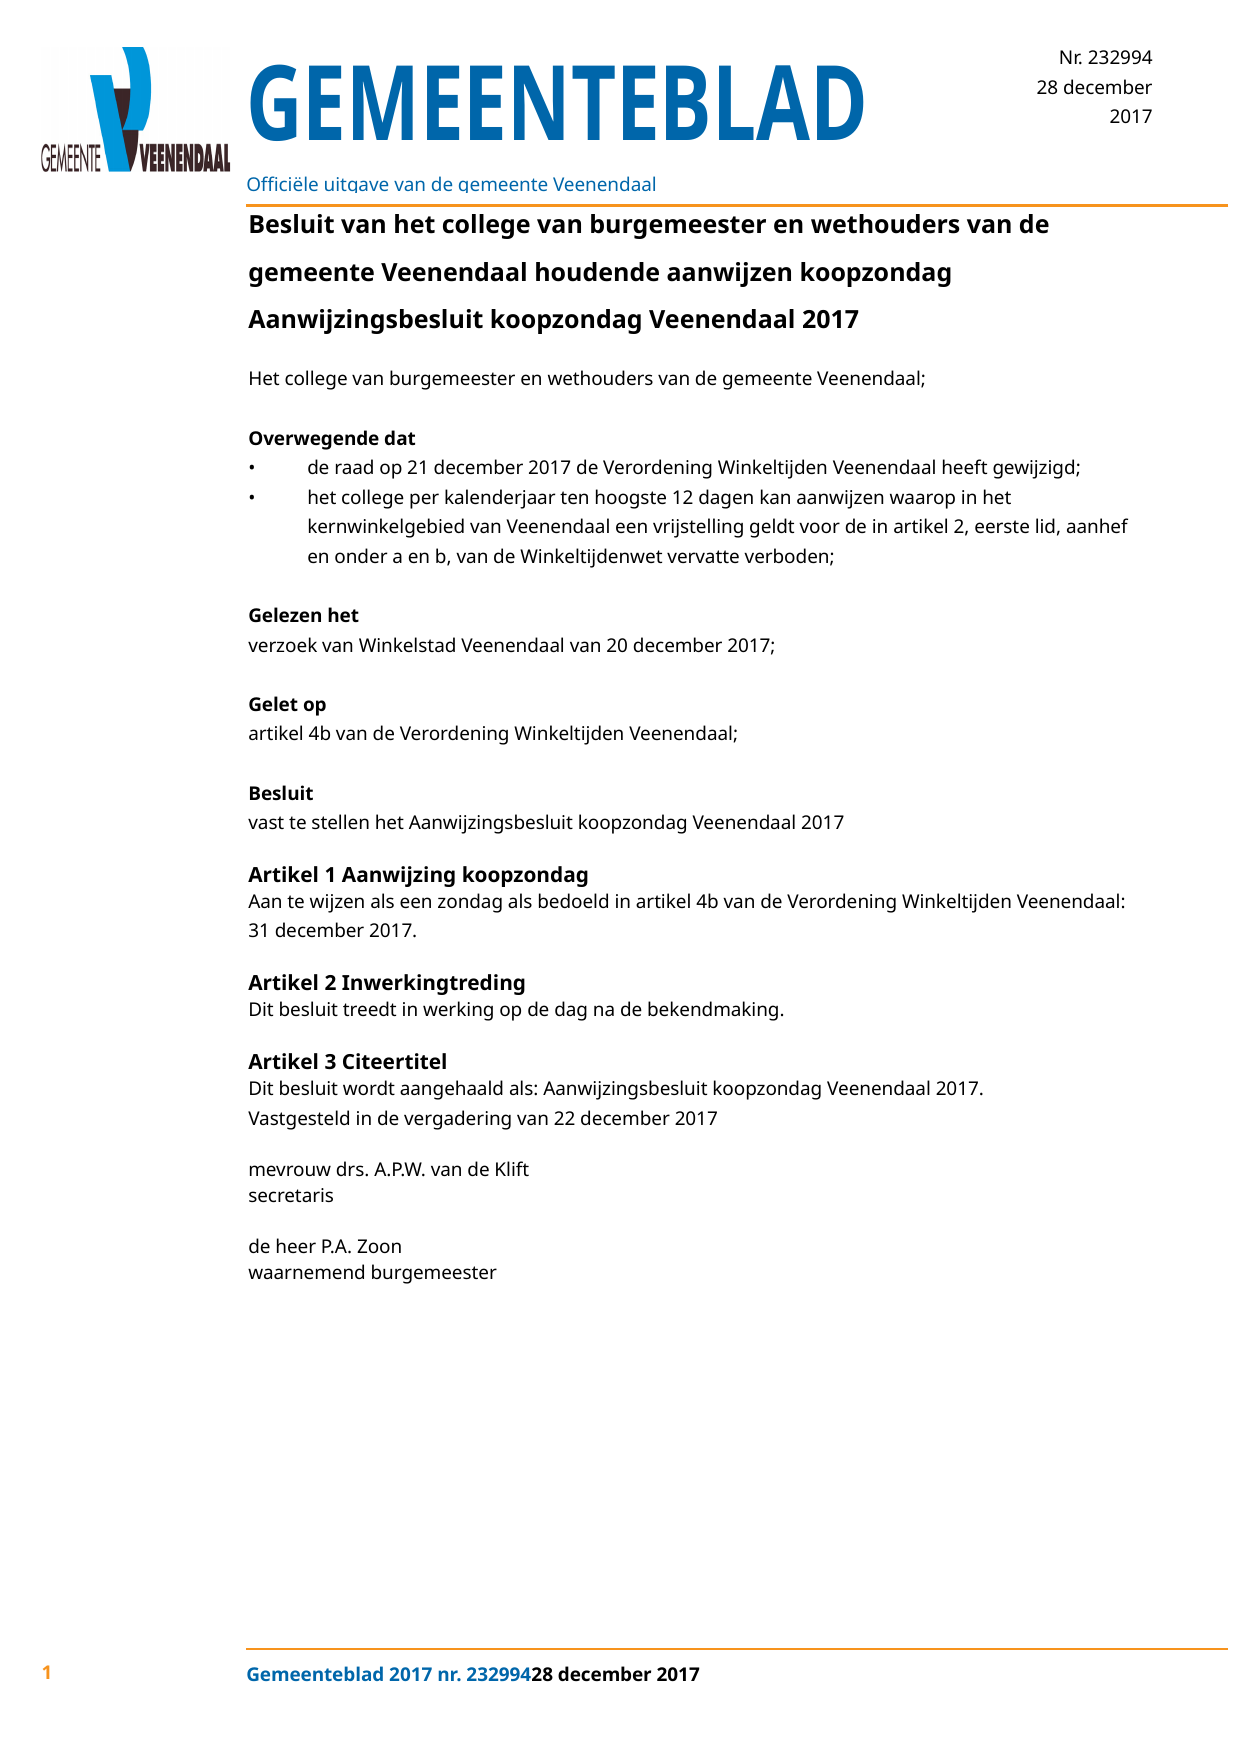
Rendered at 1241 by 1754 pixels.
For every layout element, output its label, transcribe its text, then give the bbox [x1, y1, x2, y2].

text Het college van burgemeester en wethouders van de gemeente Veenendaal; [248, 366, 1152, 391]
text Vastgesteld in de vergadering van 22 december 2017 [248, 1105, 1152, 1131]
text Overwegende dat [248, 425, 1152, 450]
text Aan te wijzen als een zondag als bedoeld in artikel 4b van de Verordening Winkeltijden Veenendaal: 31 december 2017. [248, 888, 1152, 943]
text artikel 4b van de Verordening Winkeltijden Veenendaal; [248, 721, 1152, 746]
list de raad op 21 december 2017 de Verordening Winkeltijden Veenendaal heeft gewijzigd; [248, 454, 1152, 480]
text secretaris [248, 1182, 1152, 1208]
text Artikel 2 Inwerkingtreding [248, 968, 1152, 997]
text de heer P.A. Zoon [248, 1234, 1152, 1259]
text waarnemend burgemeester [248, 1259, 1152, 1285]
text verzoek van Winkelstad Veenendaal van 20 december 2017; [248, 632, 1152, 657]
text mevrouw drs. A.P.W. van de Klift [248, 1156, 1152, 1182]
text Besluit [248, 780, 1152, 805]
text Dit besluit wordt aangehaald als: Aanwijzingsbesluit koopzondag Veenendaal 2017. [248, 1075, 1152, 1101]
picture [41, 47, 130, 172]
text Artikel 3 Citeertitel [248, 1047, 1152, 1075]
text Besluit van het college van burgemeester en wethouders van de gemeente Veenendaal houdende aanwijzen koopzondag Aanwijzingsbesluit koopzondag Veenendaal 2017 [248, 207, 1152, 336]
text Gelezen het [248, 602, 1152, 628]
text vast te stellen het Aanwijzingsbesluit koopzondag Veenendaal 2017 [248, 809, 1152, 835]
text Artikel 1 Aanwijzing koopzondag [248, 860, 1152, 888]
text Dit besluit treedt in werking op de dag na de bekendmaking. [248, 997, 1152, 1022]
list het college per kalenderjaar ten hoogste 12 dagen kan aanwijzen waarop in het kernwinkelgebied van Veenendaal een vrijstelling geldt voor de in artikel 2, eerste lid, aanhef en onder a en b, van de Winkeltijdenwet vervatte verboden; [248, 484, 1152, 569]
text Gelet op [248, 691, 1152, 717]
picture [123, 47, 231, 172]
